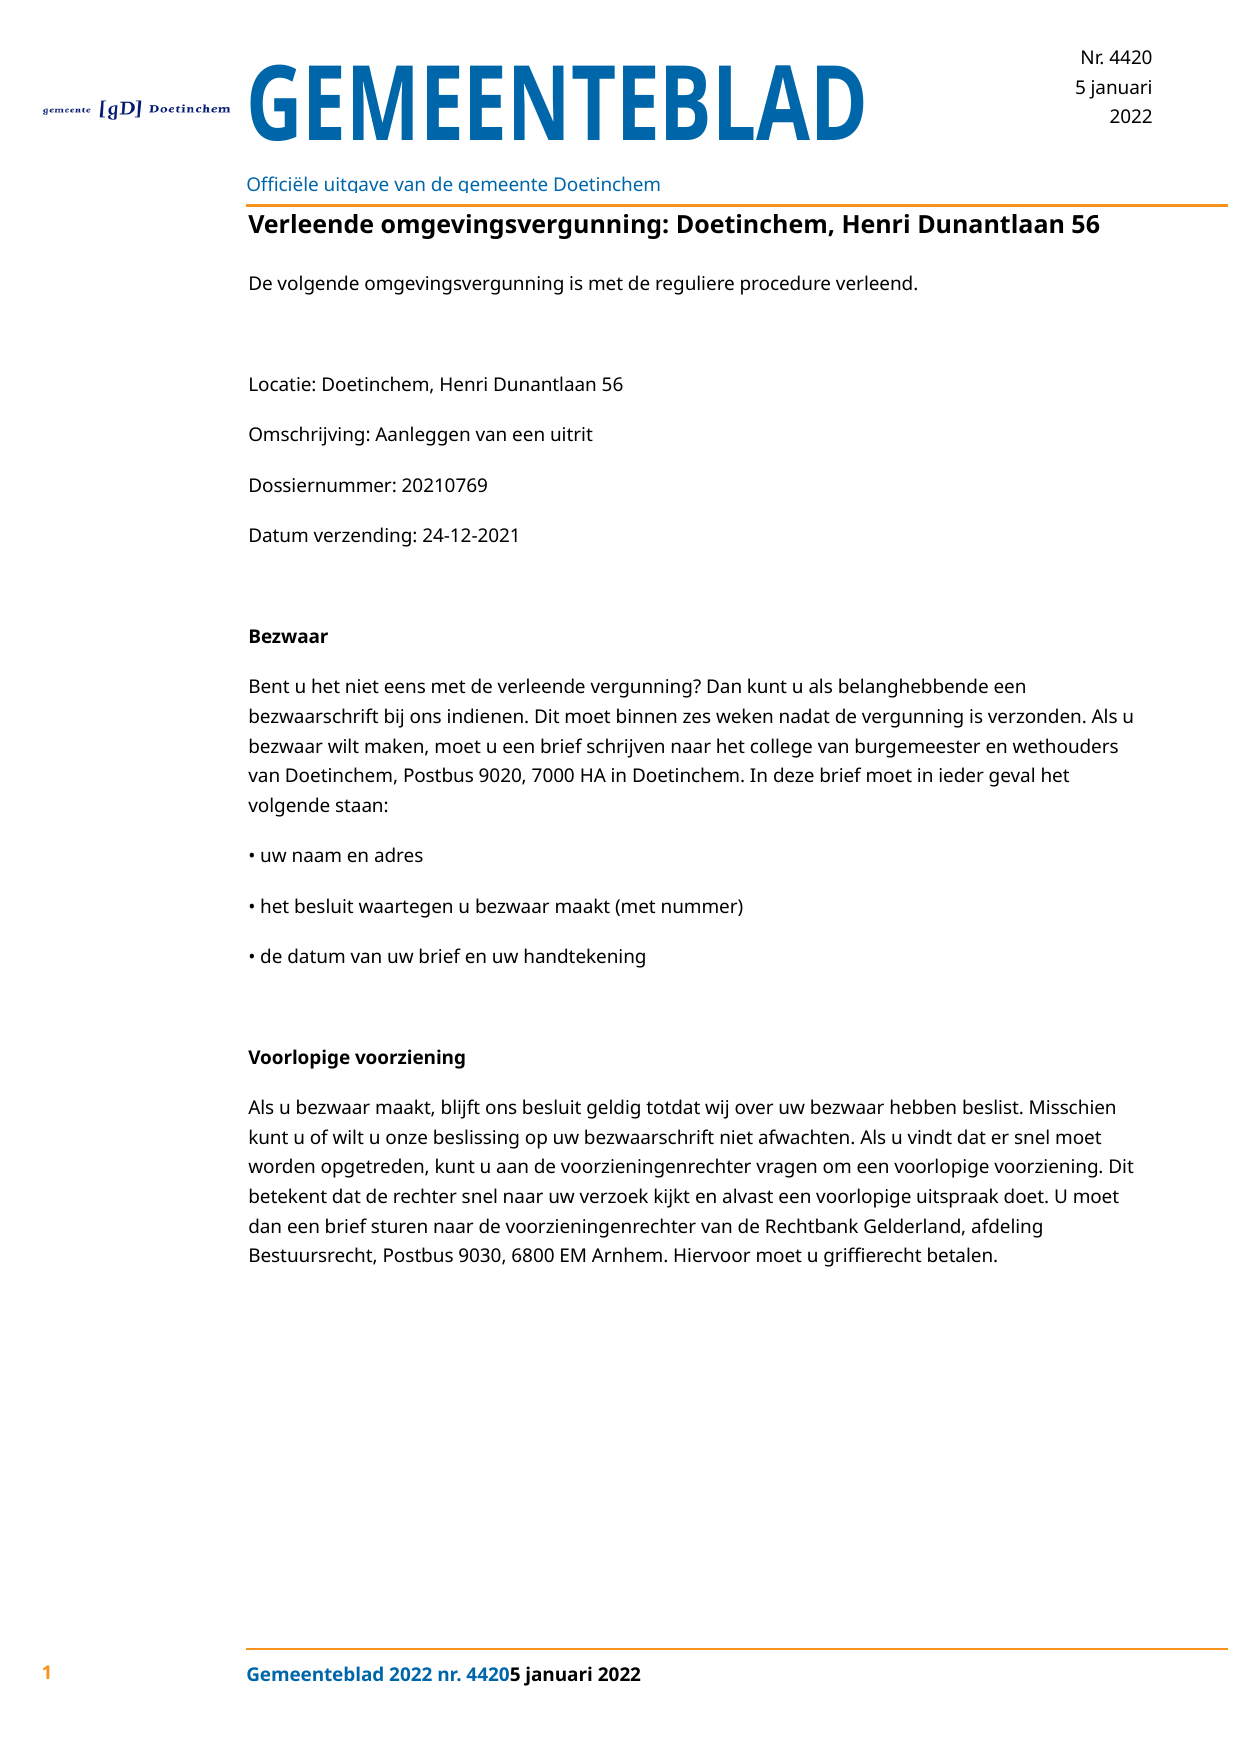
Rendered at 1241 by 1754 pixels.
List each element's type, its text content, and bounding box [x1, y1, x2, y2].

text Locatie: Doetinchem, Henri Dunantlaan 56 [248, 371, 1152, 397]
text • uw naam en adres [248, 842, 1152, 868]
text De volgende omgevingsvergunning is met de reguliere procedure verleend. [248, 270, 1152, 296]
text Bezwaar [248, 623, 1152, 649]
text Voorlopige voorziening [248, 1044, 1152, 1070]
text Omschrijving: Aanleggen van een uitrit [248, 422, 1152, 447]
text Verleende omgevingsvergunning: Doetinchem, Henri Dunantlaan 56 [248, 207, 1152, 241]
text Datum verzending: 24-12-2021 [248, 522, 1152, 548]
text Als u bezwaar maakt, blijft ons besluit geldig totdat wij over uw bezwaar hebben beslist. Misschien kunt u of wilt u onze beslissing op uw bezwaarschrift niet afwachten. Als u vindt dat er snel moet worden opgetreden, kunt u aan de voorzieningenrechter vragen om een voorlopige voorziening. Dit betekent dat de rechter snel naar uw verzoek kijkt en alvast een voorlopige uitspraak doet. U moet dan een brief sturen naar de voorzieningenrechter van de Rechtbank Gelderland, afdeling Bestuursrecht, Postbus 9030, 6800 EM Arnhem. Hiervoor moet u griffierecht betalen. [248, 1094, 1152, 1268]
picture [41, 47, 231, 172]
text • de datum van uw brief en uw handtekening [248, 943, 1152, 969]
text Dossiernummer: 20210769 [248, 472, 1152, 498]
text • het besluit waartegen u bezwaar maakt (met nummer) [248, 893, 1152, 918]
text Bent u het niet eens met de verleende vergunning? Dan kunt u als belanghebbende een bezwaarschrift bij ons indienen. Dit moet binnen zes weken nadat de vergunning is verzonden. Als u bezwaar wilt maken, moet u een brief schrijven naar het college van burgemeester en wethouders van Doetinchem, Postbus 9020, 7000 HA in Doetinchem. In deze brief moet in ieder geval het volgende staan: [248, 674, 1152, 818]
